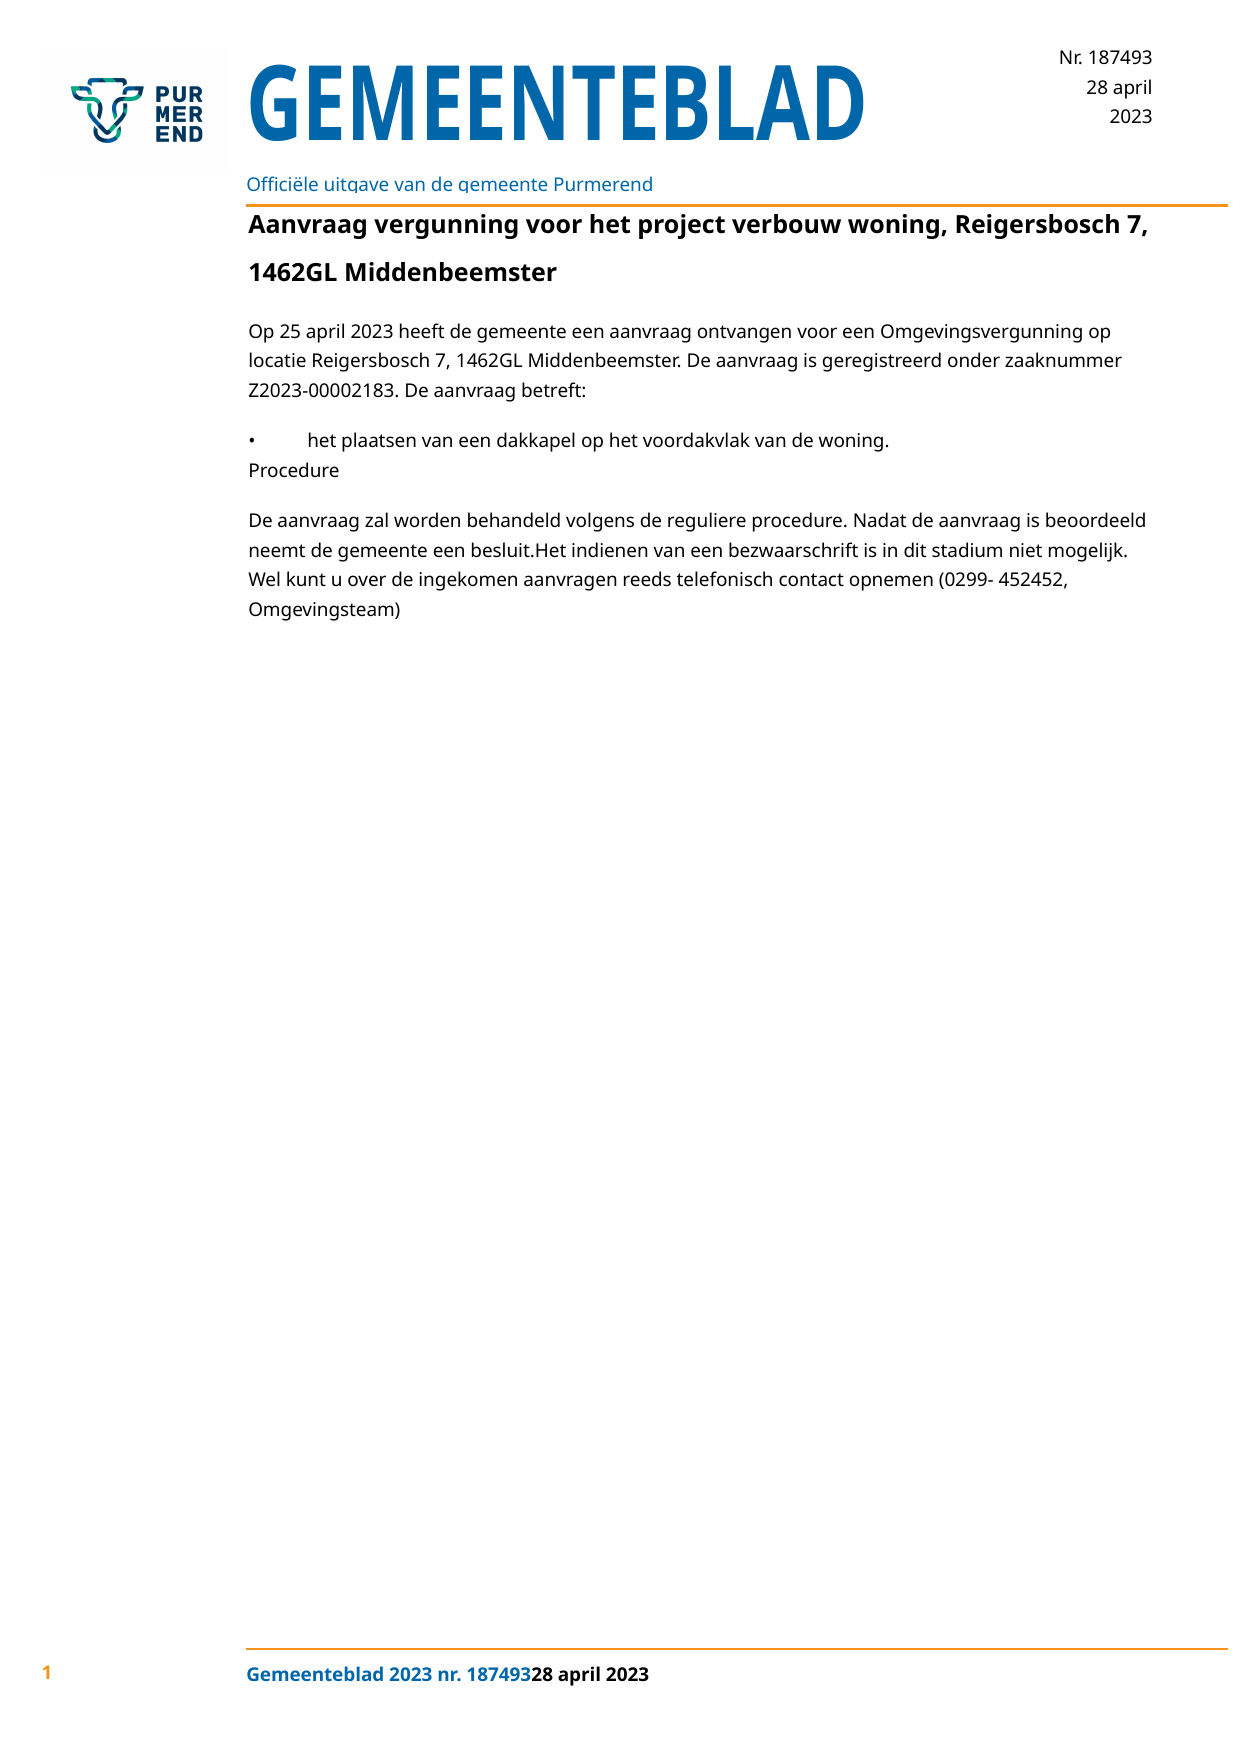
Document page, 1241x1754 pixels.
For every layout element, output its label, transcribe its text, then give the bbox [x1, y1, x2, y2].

text Procedure [248, 457, 1152, 483]
text Op 25 april 2023 heeft de gemeente een aanvraag ontvangen voor een Omgevingsvergunning op locatie Reigersbosch 7, 1462GL Middenbeemster. De aanvraag is geregistreerd onder zaaknummer Z2023-00002183. De aanvraag betreft: [248, 318, 1152, 403]
picture [41, 47, 231, 172]
text Aanvraag vergunning voor het project verbouw woning, Reigersbosch 7, 1462GL Middenbeemster [248, 207, 1152, 288]
list het plaatsen van een dakkapel op het voordakvlak van de woning. [248, 427, 1152, 453]
text De aanvraag zal worden behandeld volgens de reguliere procedure. Nadat de aanvraag is beoordeeld neemt de gemeente een besluit.Het indienen van een bezwaarschrift is in dit stadium niet mogelijk. Wel kunt u over de ingekomen aanvragen reeds telefonisch contact opnemen (0299- 452452, Omgevingsteam) [248, 507, 1152, 622]
